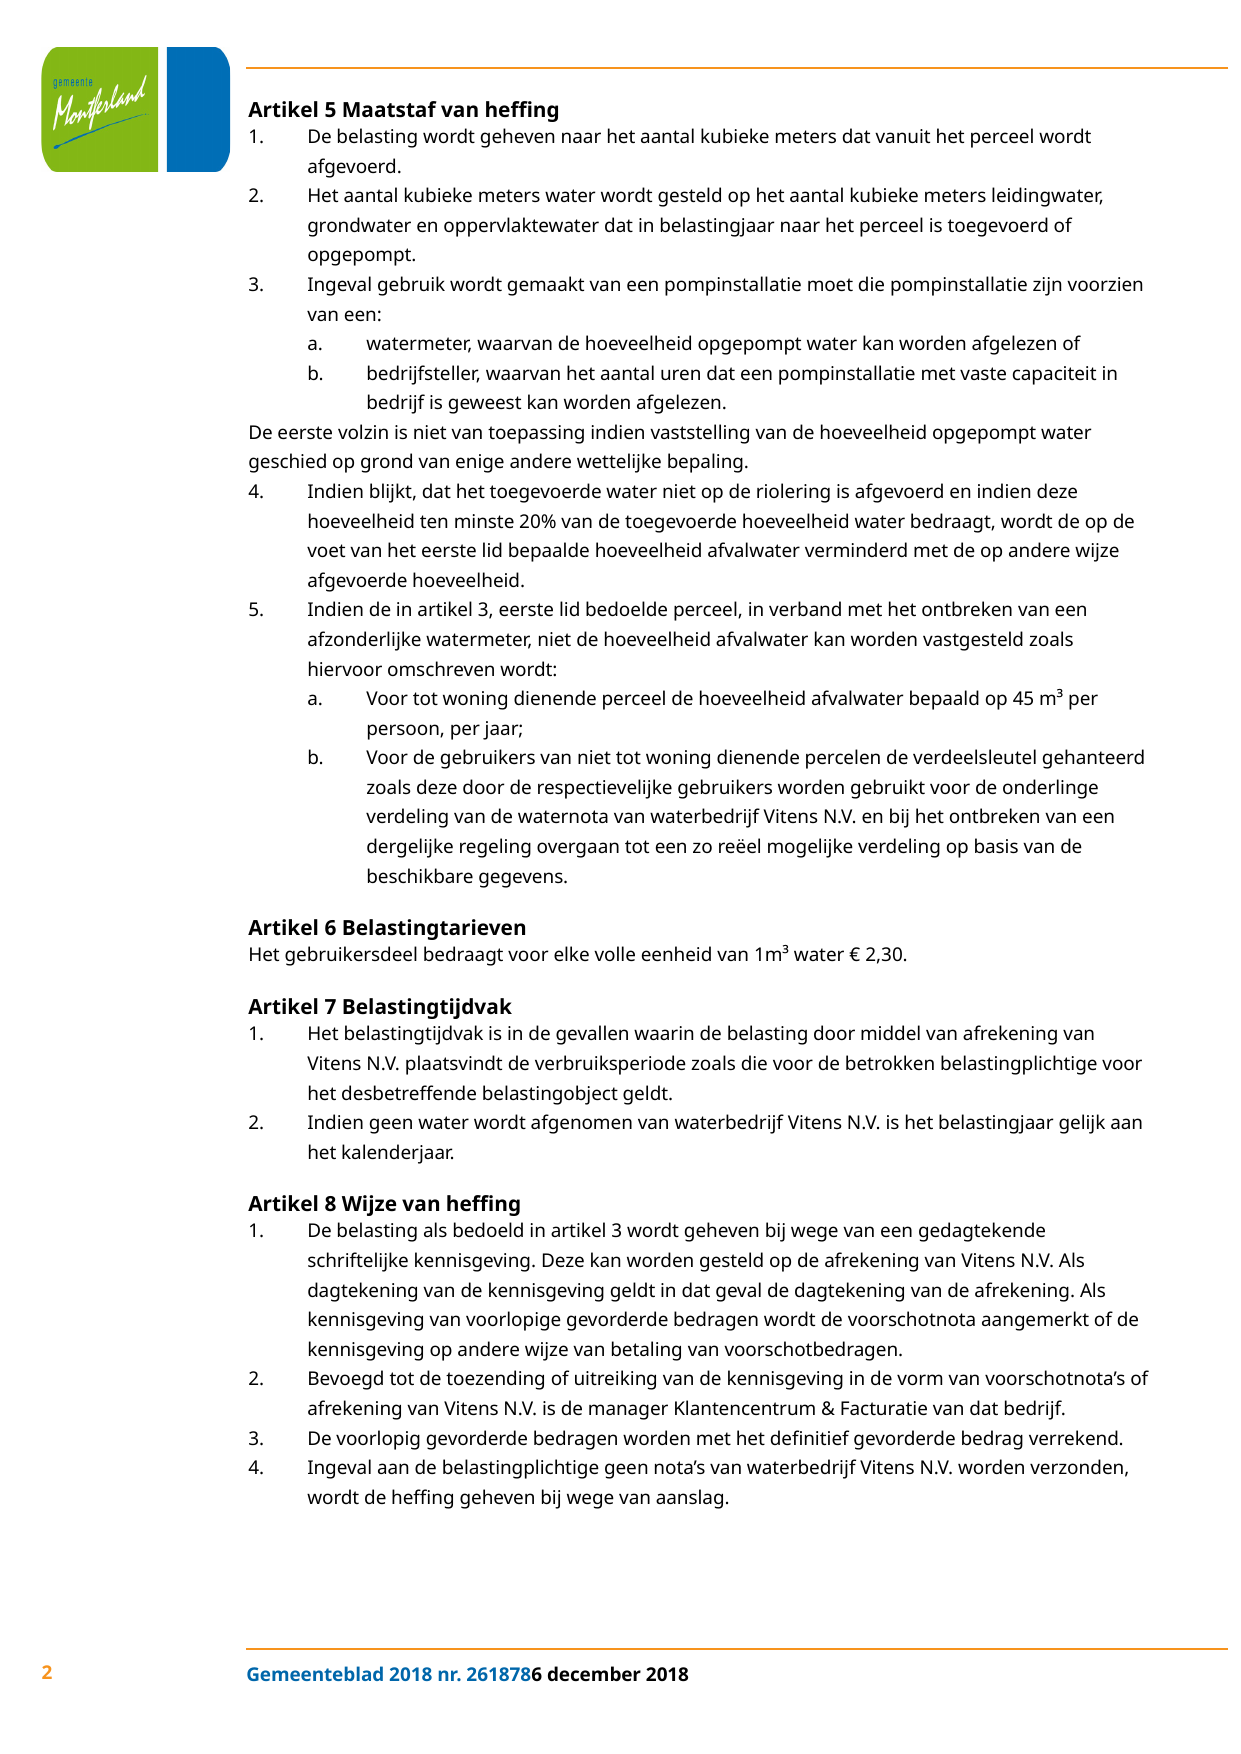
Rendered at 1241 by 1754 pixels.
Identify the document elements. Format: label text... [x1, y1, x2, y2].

list Voor de gebruikers van niet tot woning dienende percelen de verdeelsleutel gehanteerd zoals deze door de respectievelijke gebruikers worden gebruikt voor de onderlinge verdeling van de waternota van waterbedrijf Vitens N.V. en bij het ontbreken van een dergelijke regeling overgaan tot een zo reëel mogelijke verdeling op basis van de beschikbare gegevens. [307, 744, 1152, 888]
list Bevoegd tot de toezending of uitreiking van de kennisgeving in de vorm van voorschotnota’s of afrekening van Vitens N.V. is de manager Klantencentrum & Facturatie van dat bedrijf. [248, 1366, 1152, 1421]
list Indien de in artikel 3, eerste lid bedoelde perceel, in verband met het ontbreken van een afzonderlijke watermeter, niet de hoeveelheid afvalwater kan worden vastgesteld zoals hiervoor omschreven wordt: [248, 597, 1152, 681]
list Ingeval gebruik wordt gemaakt van een pompinstallatie moet die pompinstallatie zijn voorzien van een: [248, 271, 1152, 326]
list bedrijfsteller, waarvan het aantal uren dat een pompinstallatie met vaste capaciteit in bedrijf is geweest kan worden afgelezen. [307, 360, 1152, 415]
list watermeter, waarvan de hoeveelheid opgepompt water kan worden afgelezen of [307, 330, 1152, 356]
text Artikel 8 Wijze van heffing [248, 1189, 1152, 1218]
text Het gebruikersdeel bedraagt voor elke volle eenheid van 1m³ water € 2,30. [248, 942, 1152, 967]
list Indien blijkt, dat het toegevoerde water niet op de riolering is afgevoerd en indien deze hoeveelheid ten minste 20% van de toegevoerde hoeveelheid water bedraagt, wordt de op de voet van het eerste lid bepaalde hoeveelheid afvalwater verminderd met de op andere wijze afgevoerde hoeveelheid. [248, 478, 1152, 593]
picture [41, 47, 231, 172]
text Artikel 5 Maatstaf van heffing [248, 95, 1152, 123]
list De belasting wordt geheven naar het aantal kubieke meters dat vanuit het perceel wordt afgevoerd. [248, 123, 1152, 178]
text Artikel 7 Belastingtijdvak [248, 992, 1152, 1021]
list Indien geen water wordt afgenomen van waterbedrijf Vitens N.V. is het belastingjaar gelijk aan het kalenderjaar. [248, 1109, 1152, 1164]
text Artikel 6 Belastingtarieven [248, 913, 1152, 942]
list De voorlopig gevorderde bedragen worden met het definitief gevorderde bedrag verrekend. [248, 1425, 1152, 1451]
list Het aantal kubieke meters water wordt gesteld op het aantal kubieke meters leidingwater, grondwater en oppervlaktewater dat in belastingjaar naar het perceel is toegevoerd of opgepompt. [248, 182, 1152, 267]
list Voor tot woning dienende perceel de hoeveelheid afvalwater bepaald op 45 m³ per persoon, per jaar; [307, 685, 1152, 741]
text De eerste volzin is niet van toepassing indien vaststelling van de hoeveelheid opgepompt water geschied op grond van enige andere wettelijke bepaling. [248, 419, 1152, 474]
list Het belastingtijdvak is in de gevallen waarin de belasting door middel van afrekening van Vitens N.V. plaatsvindt de verbruiksperiode zoals die voor de betrokken belastingplichtige voor het desbetreffende belastingobject geldt. [248, 1021, 1152, 1105]
list De belasting als bedoeld in artikel 3 wordt geheven bij wege van een gedagtekende schriftelijke kennisgeving. Deze kan worden gesteld op de afrekening van Vitens N.V. Als dagtekening van de kennisgeving geldt in dat geval de dagtekening van de afrekening. Als kennisgeving van voorlopige gevorderde bedragen wordt de voorschotnota aangemerkt of de kennisgeving op andere wijze van betaling van voorschotbedragen. [248, 1218, 1152, 1362]
list Ingeval aan de belastingplichtige geen nota’s van waterbedrijf Vitens N.V. worden verzonden, wordt de heffing geheven bij wege van aanslag. [248, 1454, 1152, 1510]
